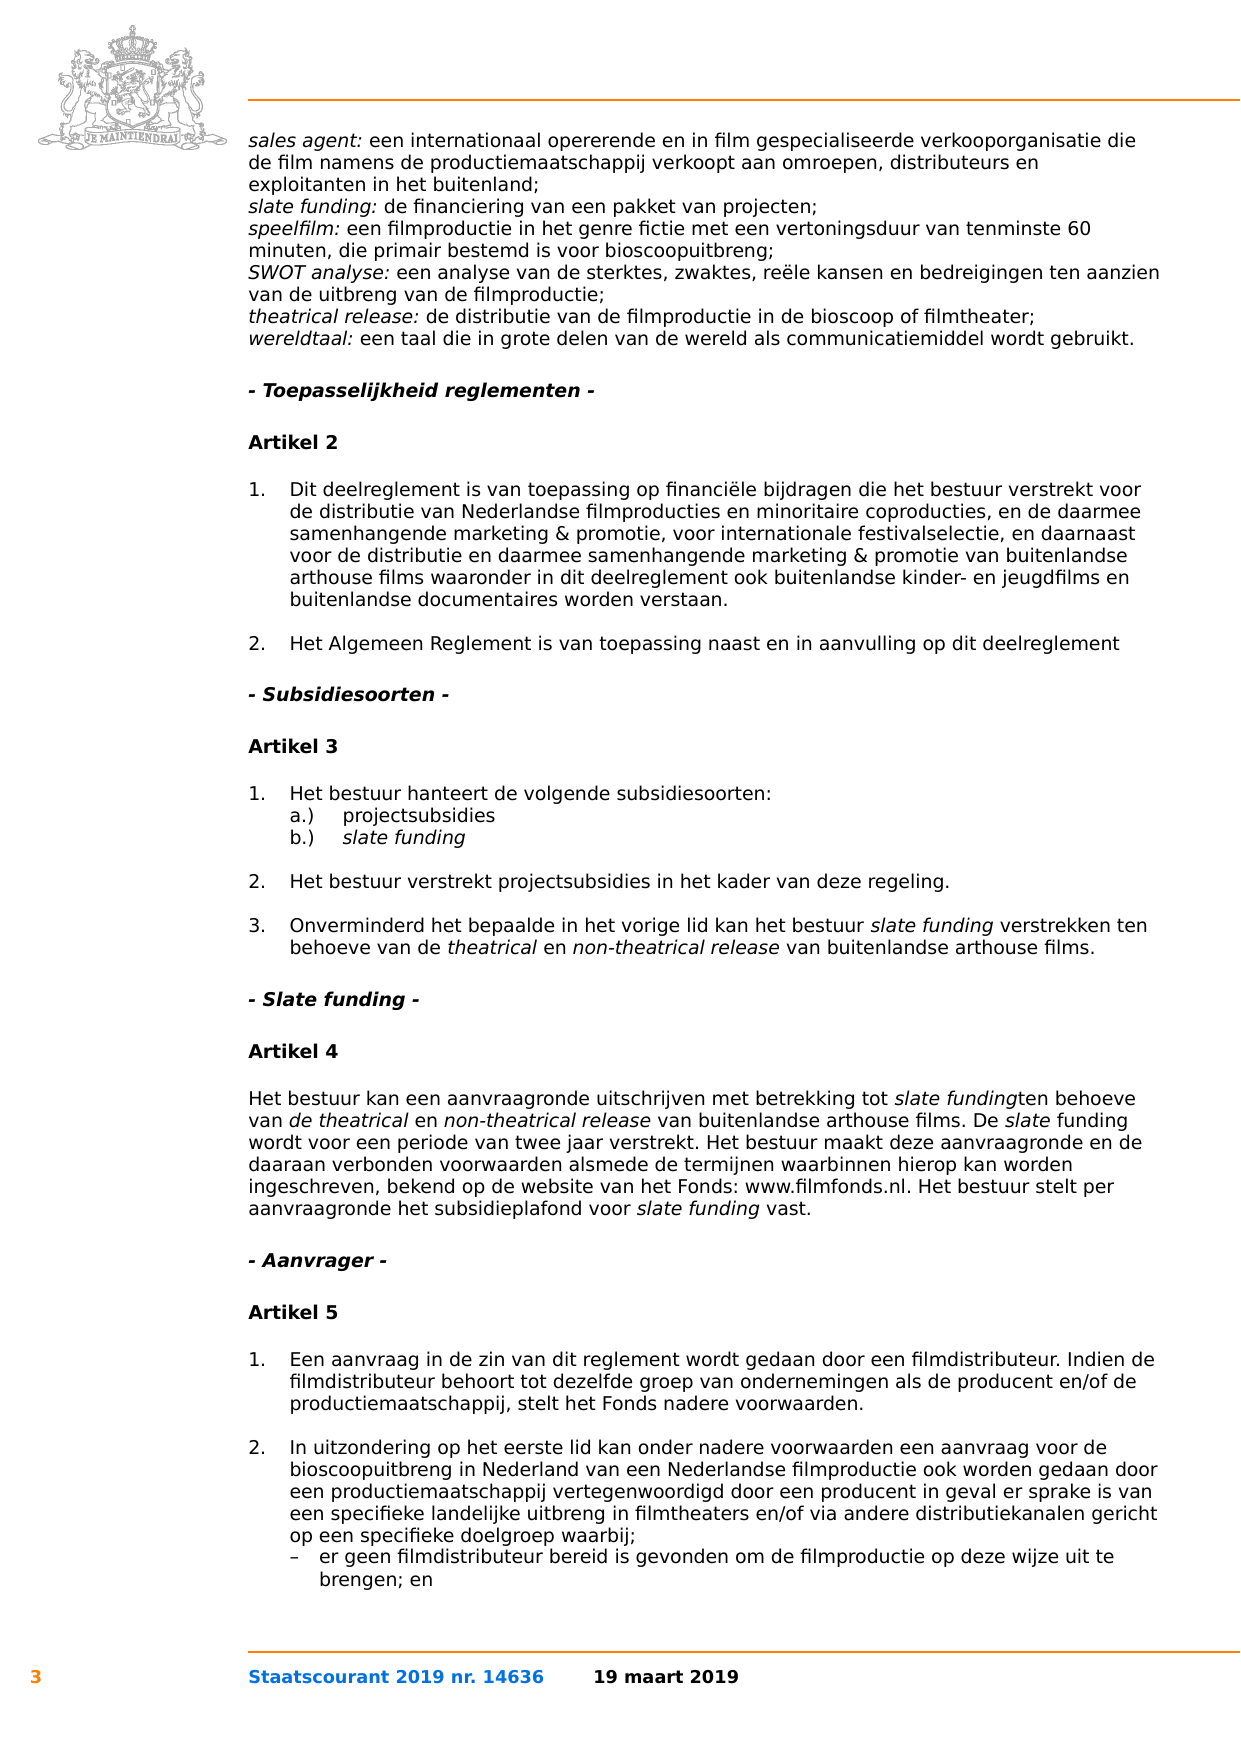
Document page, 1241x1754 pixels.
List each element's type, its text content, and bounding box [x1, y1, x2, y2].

text 1. Het bestuur hanteert de volgende subsidiesoorten: [248, 783, 1163, 805]
text speelfilm: een filmproductie in het genre fictie met een vertoningsduur van tenminste 60 minuten, die primair bestemd is voor bioscoopuitbreng; [248, 218, 1163, 262]
text 2. Het Algemeen Reglement is van toepassing naast en in aanvulling op dit deelreglement [248, 632, 1163, 654]
text 1. Een aanvraag in de zin van dit reglement wordt gedaan door een filmdistributeur. Indien de filmdistributeur behoort tot dezelfde groep van ondernemingen als de producent en/of de productiemaatschappij, stelt het Fonds nadere voorwaarden. [248, 1349, 1163, 1415]
subtitle - Aanvrager - [248, 1250, 1163, 1272]
subtitle Artikel 2 [248, 432, 1163, 454]
text 2. In uitzondering op het eerste lid kan onder nadere voorwaarden een aanvraag voor de bioscoopuitbreng in Nederland van een Nederlandse filmproductie ook worden gedaan door een productiemaatschappij vertegenwoordigd door een producent in geval er sprake is van een specifieke landelijke uitbreng in filmtheaters en/of via andere distributiekanalen gericht op een specifieke doelgroep waarbij; [248, 1437, 1163, 1546]
text theatrical release: de distributie van de filmproductie in de bioscoop of filmtheater; [248, 306, 1163, 328]
text wereldtaal: een taal die in grote delen van de wereld als communicatiemiddel wordt gebruikt. [248, 328, 1163, 350]
subtitle Artikel 4 [248, 1041, 1163, 1063]
text – er geen filmdistributeur bereid is gevonden om de filmproductie op deze wijze uit te brengen; en [289, 1546, 1163, 1590]
picture [38, 25, 227, 150]
text Het bestuur kan een aanvraagronde uitschrijven met betrekking tot slate fundingten behoeve van de theatrical en non-theatrical release van buitenlandse arthouse films. De slate funding wordt voor een periode van twee jaar verstrekt. Het bestuur maakt deze aanvraagronde en de daaraan verbonden voorwaarden alsmede de termijnen waarbinnen hierop kan worden ingeschreven, bekend op de website van het Fonds: www.filmfonds.nl. Het bestuur stelt per aanvraagronde het subsidieplafond voor slate funding vast. [248, 1088, 1163, 1220]
subtitle Artikel 3 [248, 736, 1163, 758]
text sales agent: een internationaal opererende en in film gespecialiseerde verkooporganisatie die de film namens de productiemaatschappij verkoopt aan omroepen, distributeurs en exploitanten in het buitenland; [248, 130, 1163, 196]
subtitle Artikel 5 [248, 1302, 1163, 1324]
subtitle - Subsidiesoorten - [248, 684, 1163, 706]
text SWOT analyse: een analyse van de sterktes, zwaktes, reële kansen en bedreigingen ten aanzien van de uitbreng van de filmproductie; [248, 262, 1163, 306]
subtitle - Slate funding - [248, 989, 1163, 1011]
subtitle - Toepasselijkheid reglementen - [248, 380, 1163, 402]
text 1. Dit deelreglement is van toepassing op financiële bijdragen die het bestuur verstrekt voor de distributie van Nederlandse filmproducties en minoritaire coproducties, en de daarmee samenhangende marketing & promotie, voor internationale festivalselectie, en daarnaast voor de distributie en daarmee samenhangende marketing & promotie van buitenlandse arthouse films waaronder in dit deelreglement ook buitenlandse kinder- en jeugdfilms en buitenlandse documentaires worden verstaan. [248, 479, 1163, 611]
text slate funding: de financiering van een pakket van projecten; [248, 196, 1163, 218]
text a.) projectsubsidies [289, 805, 1163, 827]
text 3. Onverminderd het bepaalde in het vorige lid kan het bestuur slate funding verstrekken ten behoeve van de theatrical en non-theatrical release van buitenlandse arthouse films. [248, 915, 1163, 959]
text 2. Het bestuur verstrekt projectsubsidies in het kader van deze regeling. [248, 871, 1163, 893]
text b.) slate funding [289, 827, 1163, 849]
